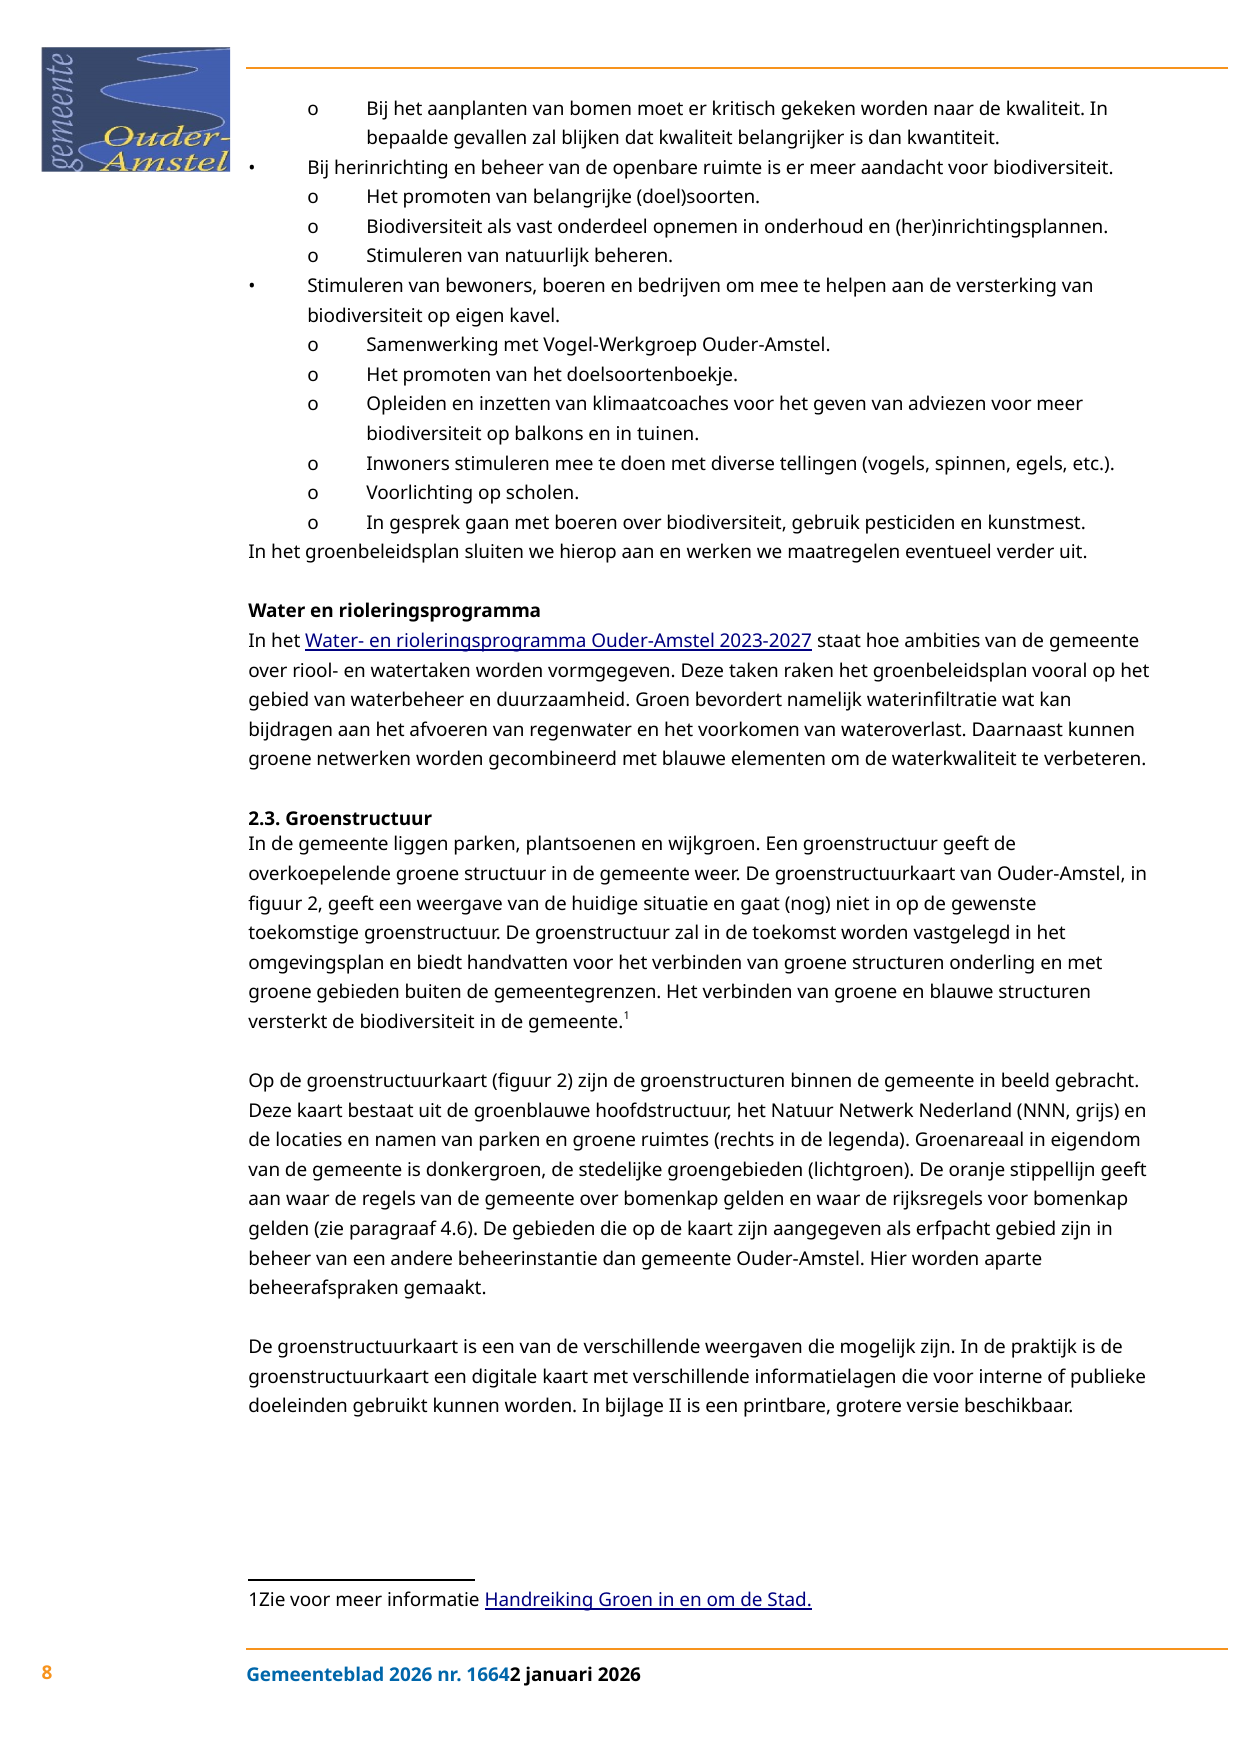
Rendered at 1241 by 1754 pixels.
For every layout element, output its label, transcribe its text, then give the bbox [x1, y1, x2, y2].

list Voorlichting op scholen. [307, 479, 1152, 505]
text 2.3. Groenstructuur [248, 805, 1152, 831]
text Zie voor meer informatie Handreiking Groen in en om de Stad. [248, 1586, 1152, 1612]
list Samenwerking met Vogel-Werkgroep Ouder-Amstel. [307, 331, 1152, 357]
text Op de groenstructuurkaart (figuur 2) zijn de groenstructuren binnen de gemeente in beeld gebracht. Deze kaart bestaat uit de groenblauwe hoofdstructuur, het Natuur Netwerk Nederland (NNN, grijs) en de locaties en namen van parken en groene ruimtes (rechts in de legenda). Groenareaal in eigendom van de gemeente is donkergroen, de stedelijke groengebieden (lichtgroen). De oranje stippellijn geeft aan waar de regels van de gemeente over bomenkap gelden en waar de rijksregels voor bomenkap gelden (zie paragraaf 4.6). De gebieden die op de kaart zijn aangegeven als erfpacht gebied zijn in beheer van een andere beheerinstantie dan gemeente Ouder-Amstel. Hier worden aparte beheerafspraken gemaakt. [248, 1067, 1152, 1300]
list Stimuleren van natuurlijk beheren. [307, 243, 1152, 268]
list Het promoten van belangrijke (doel)soorten. [307, 183, 1152, 209]
list Bij herinrichting en beheer van de openbare ruimte is er meer aandacht voor biodiversiteit. [248, 154, 1152, 180]
text Water en rioleringsprogramma [248, 598, 1152, 623]
picture [41, 47, 231, 172]
list In gesprek gaan met boeren over biodiversiteit, gebruik pesticiden en kunstmest. [307, 509, 1152, 535]
text In de gemeente liggen parken, plantsoenen en wijkgroen. Een groenstructuur geeft de overkoepelende groene structuur in de gemeente weer. De groenstructuurkaart van Ouder-Amstel, in figuur 2, geeft een weergave van de huidige situatie en gaat (nog) niet in op de gewenste toekomstige groenstructuur. De groenstructuur zal in de toekomst worden vastgelegd in het omgevingsplan en biedt handvatten voor het verbinden van groene structuren onderling en met groene gebieden buiten de gemeentegrenzen. Het verbinden van groene en blauwe structuren versterkt de biodiversiteit in de gemeente. [248, 831, 1152, 1034]
list Het promoten van het doelsoortenboekje. [307, 361, 1152, 387]
text In het groenbeleidsplan sluiten we hierop aan en werken we maatregelen eventueel verder uit. [248, 538, 1152, 564]
list Biodiversiteit als vast onderdeel opnemen in onderhoud en (her)inrichtingsplannen. [307, 213, 1152, 239]
list Bij het aanplanten van bomen moet er kritisch gekeken worden naar de kwaliteit. In bepaalde gevallen zal blijken dat kwaliteit belangrijker is dan kwantiteit. [307, 95, 1152, 150]
list Stimuleren van bewoners, boeren en bedrijven om mee te helpen aan de versterking van biodiversiteit op eigen kavel. [248, 272, 1152, 328]
list Inwoners stimuleren mee te doen met diverse tellingen (vogels, spinnen, egels, etc.). [307, 450, 1152, 476]
list Opleiden en inzetten van klimaatcoaches voor het geven van adviezen voor meer biodiversiteit op balkons en in tuinen. [307, 391, 1152, 446]
text In het Water- en rioleringsprogramma Ouder-Amstel 2023-2027 staat hoe ambities van de gemeente over riool- en watertaken worden vormgegeven. Deze taken raken het groenbeleidsplan vooral op het gebied van waterbeheer en duurzaamheid. Groen bevordert namelijk waterinfiltratie wat kan bijdragen aan het afvoeren van regenwater en het voorkomen van wateroverlast. Daarnaast kunnen groene netwerken worden gecombineerd met blauwe elementen om de waterkwaliteit te verbeteren. [248, 627, 1152, 771]
text De groenstructuurkaart is een van de verschillende weergaven die mogelijk zijn. In de praktijk is de groenstructuurkaart een digitale kaart met verschillende informatielagen die voor interne of publieke doeleinden gebruikt kunnen worden. In bijlage II is een printbare, grotere versie beschikbaar. [248, 1333, 1152, 1418]
